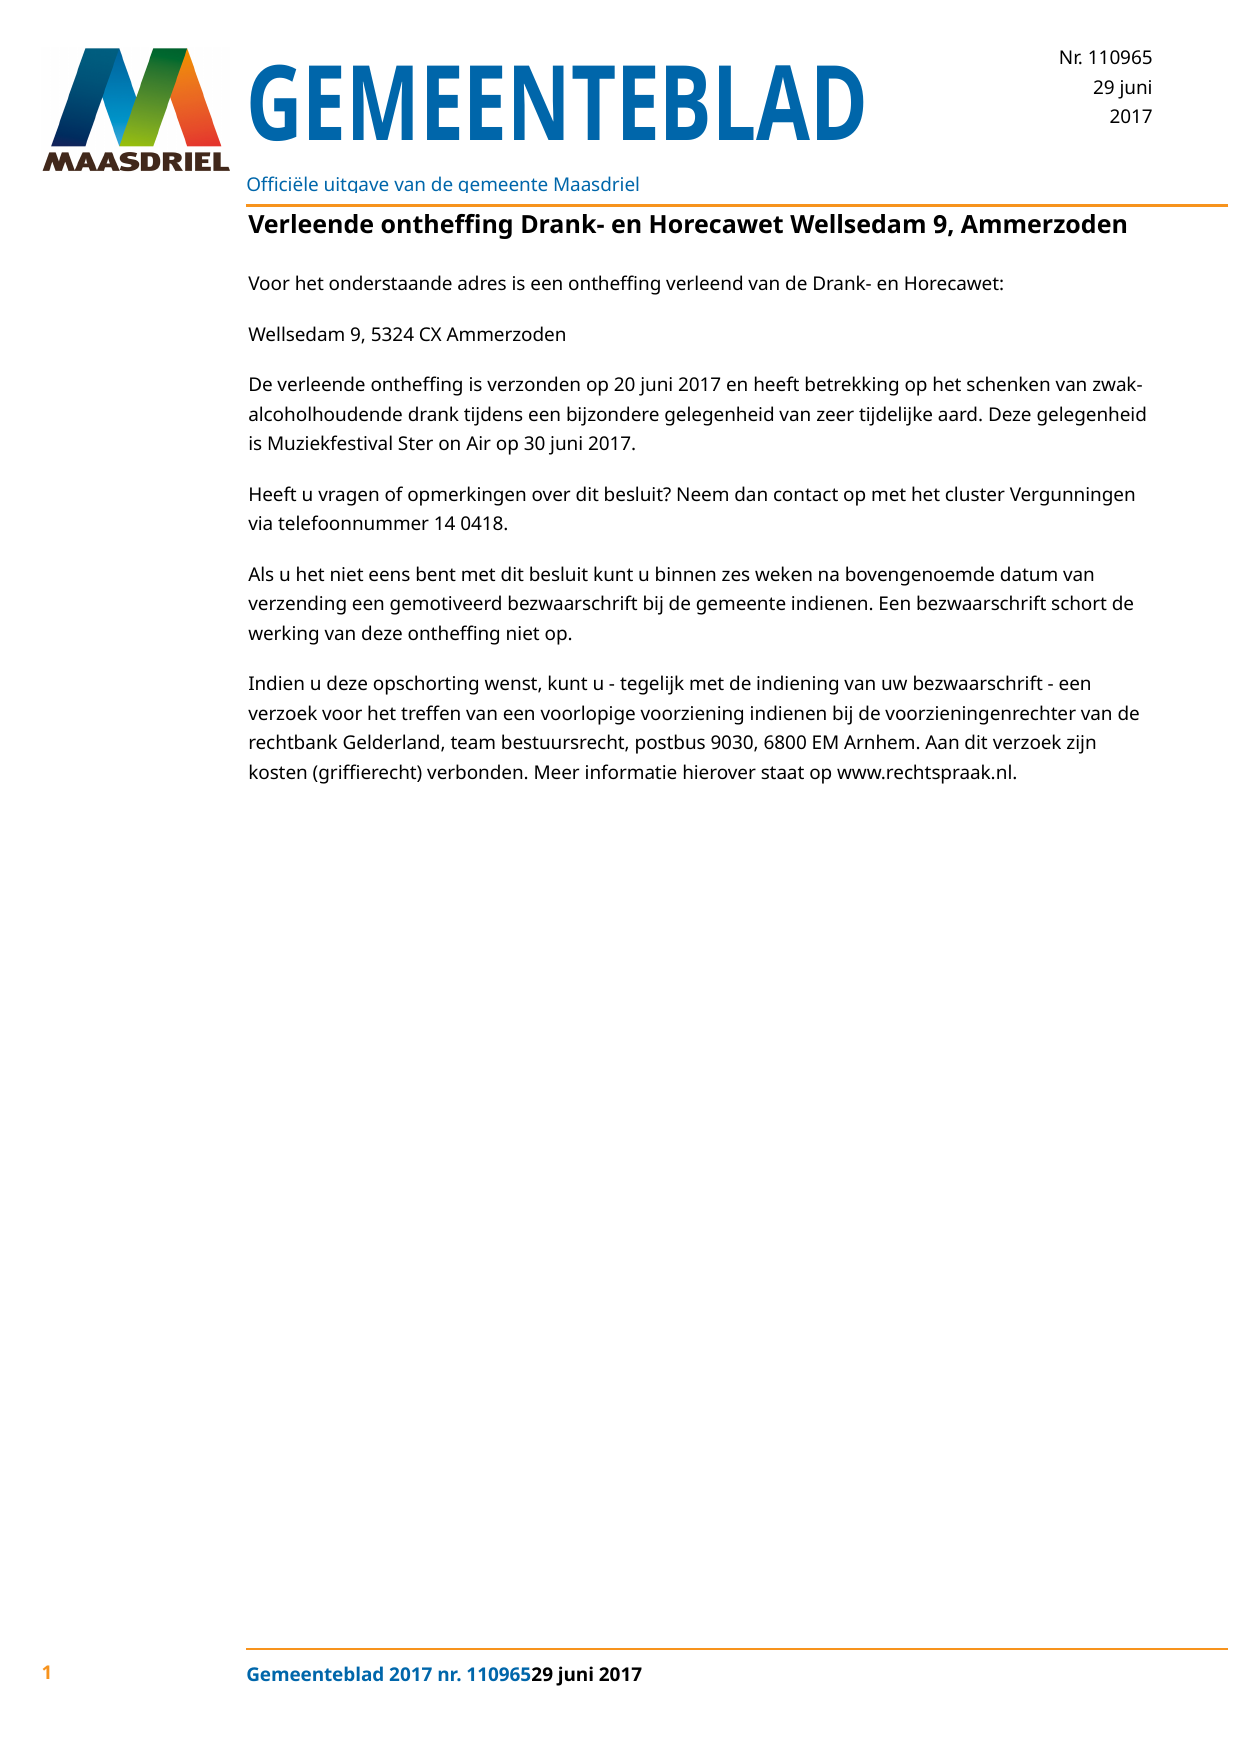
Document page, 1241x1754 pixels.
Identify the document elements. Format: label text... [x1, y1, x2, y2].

picture [41, 47, 231, 172]
text Heeft u vragen of opmerkingen over dit besluit? Neem dan contact op met het cluster Vergunningen via telefoonnummer 14 0418. [248, 481, 1152, 536]
text Als u het niet eens bent met dit besluit kunt u binnen zes weken na bovengenoemde datum van verzending een gemotiveerd bezwaarschrift bij de gemeente indienen. Een bezwaarschrift schort de werking van deze ontheffing niet op. [248, 561, 1152, 646]
text De verleende ontheffing is verzonden op 20 juni 2017 en heeft betrekking op het schenken van zwak-alcoholhoudende drank tijdens een bijzondere gelegenheid van zeer tijdelijke aard. Deze gelegenheid is Muziekfestival Ster on Air op 30 juni 2017. [248, 371, 1152, 456]
text Indien u deze opschorting wenst, kunt u - tegelijk met de indiening van uw bezwaarschrift - een verzoek voor het treffen van een voorlopige voorziening indienen bij de voorzieningenrechter van de rechtbank Gelderland, team bestuursrecht, postbus 9030, 6800 EM Arnhem. Aan dit verzoek zijn kosten (griffierecht) verbonden. Meer informatie hierover staat op www.rechtspraak.nl. [248, 670, 1152, 785]
text Voor het onderstaande adres is een ontheffing verleend van de Drank- en Horecawet: [248, 270, 1152, 296]
text Wellsedam 9, 5324 CX Ammerzoden [248, 321, 1152, 346]
text Verleende ontheffing Drank- en Horecawet Wellsedam 9, Ammerzoden [248, 207, 1152, 241]
